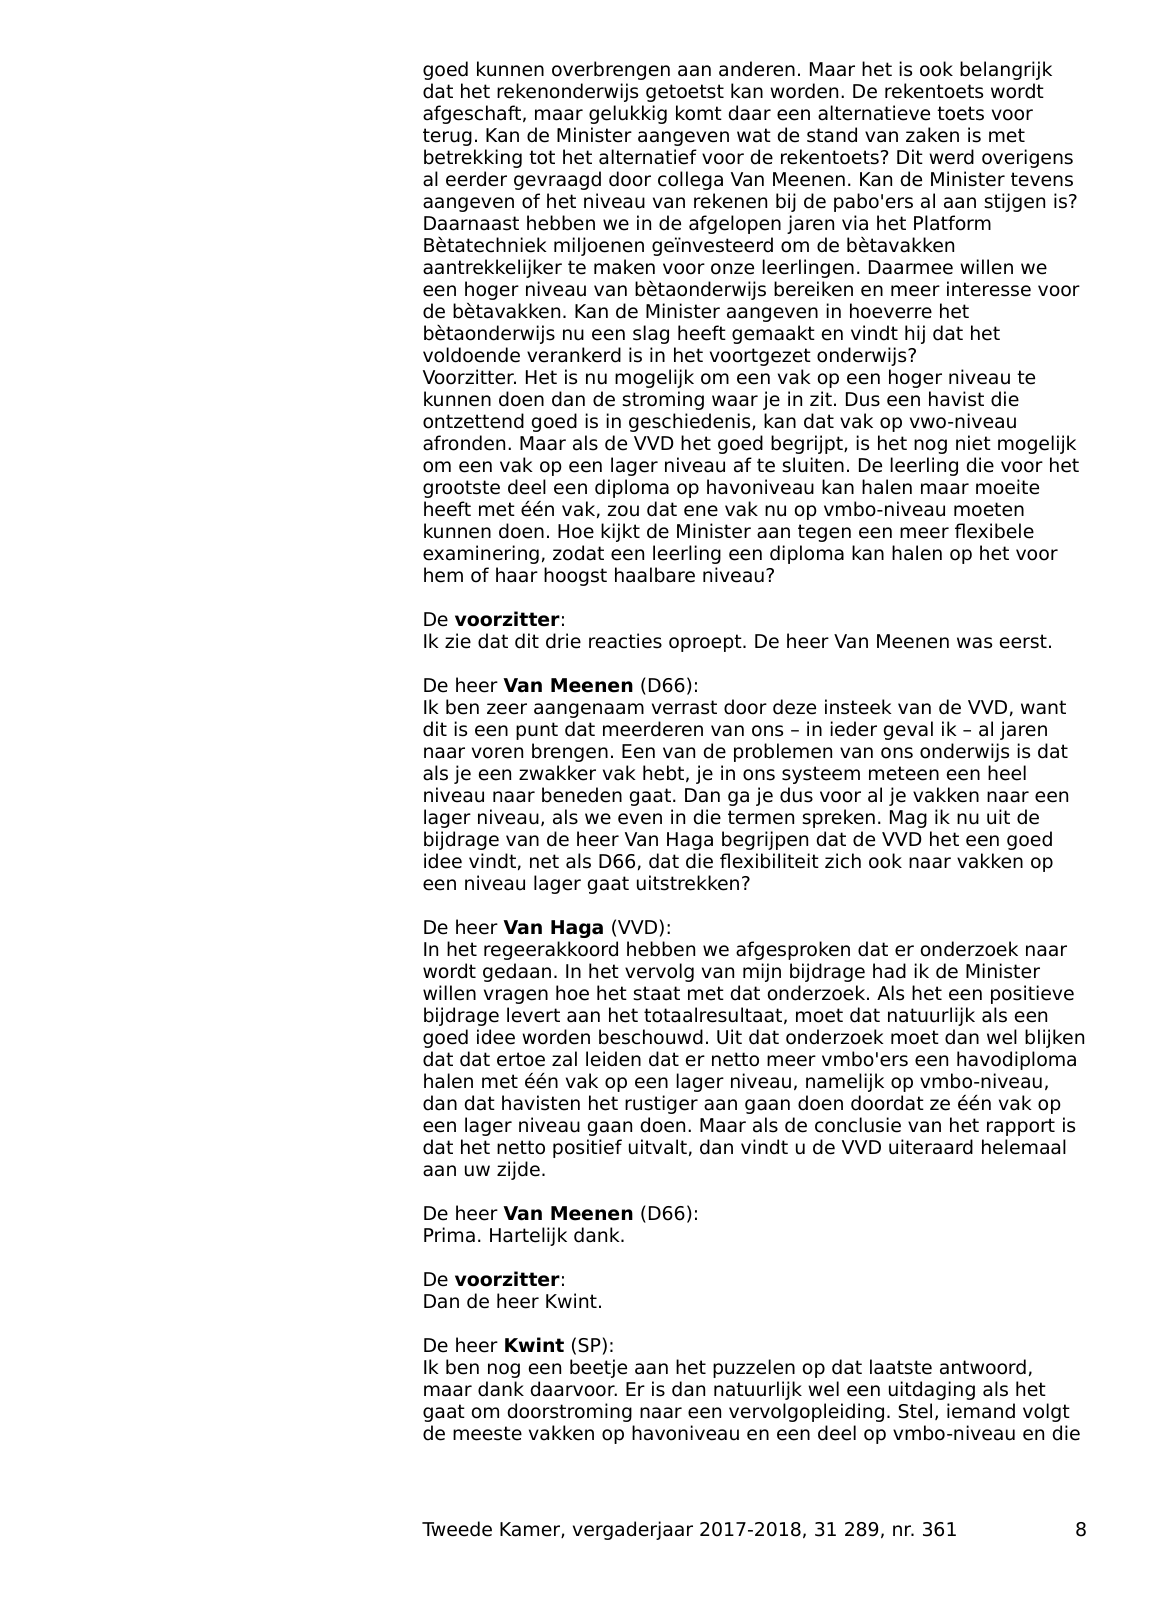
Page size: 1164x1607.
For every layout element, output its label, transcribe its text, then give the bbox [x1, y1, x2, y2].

text Ik ben zeer aangenaam verrast door deze insteek van de VVD, want dit is een punt dat meerderen van ons – in ieder geval ik – al jaren naar voren brengen. Een van de problemen van ons onderwijs is dat als je een zwakker vak hebt, je in ons systeem meteen een heel niveau naar beneden gaat. Dan ga je dus voor al je vakken naar een lager niveau, als we even in die termen spreken. Mag ik nu uit de bijdrage van de heer Van Haga begrijpen dat de VVD het een goed idee vindt, net als D66, dat die flexibiliteit zich ook naar vakken op een niveau lager gaat uitstrekken? [422, 697, 1087, 895]
text De voorzitter: [422, 609, 1087, 631]
text De heer Van Haga (VVD): [422, 917, 1087, 939]
text Prima. Hartelijk dank. [422, 1225, 1087, 1247]
text In het regeerakkoord hebben we afgesproken dat er onderzoek naar wordt gedaan. In het vervolg van mijn bijdrage had ik de Minister willen vragen hoe het staat met dat onderzoek. Als het een positieve bijdrage levert aan het totaalresultaat, moet dat natuurlijk als een goed idee worden beschouwd. Uit dat onderzoek moet dan wel blijken dat dat ertoe zal leiden dat er netto meer vmbo'ers een havodiploma halen met één vak op een lager niveau, namelijk op vmbo-niveau, dan dat havisten het rustiger aan gaan doen doordat ze één vak op een lager niveau gaan doen. Maar als de conclusie van het rapport is dat het netto positief uitvalt, dan vindt u de VVD uiteraard helemaal aan uw zijde. [422, 939, 1087, 1181]
text Dan de heer Kwint. [422, 1291, 1087, 1313]
text De heer Van Meenen (D66): [422, 675, 1087, 697]
text Ik zie dat dit drie reacties oproept. De heer Van Meenen was eerst. [422, 631, 1087, 653]
text goed kunnen overbrengen aan anderen. Maar het is ook belangrijk dat het rekenonderwijs getoetst kan worden. De rekentoets wordt afgeschaft, maar gelukkig komt daar een alternatieve toets voor terug. Kan de Minister aangeven wat de stand van zaken is met betrekking tot het alternatief voor de rekentoets? Dit werd overigens al eerder gevraagd door collega Van Meenen. Kan de Minister tevens aangeven of het niveau van rekenen bij de pabo'ers al aan stijgen is? [422, 59, 1087, 213]
text De heer Kwint (SP): [422, 1335, 1087, 1357]
text Daarnaast hebben we in de afgelopen jaren via het Platform Bètatechniek miljoenen geïnvesteerd om de bètavakken aantrekkelijker te maken voor onze leerlingen. Daarmee willen we een hoger niveau van bètaonderwijs bereiken en meer interesse voor de bètavakken. Kan de Minister aangeven in hoeverre het bètaonderwijs nu een slag heeft gemaakt en vindt hij dat het voldoende verankerd is in het voortgezet onderwijs? [422, 213, 1087, 367]
text Ik ben nog een beetje aan het puzzelen op dat laatste antwoord, maar dank daarvoor. Er is dan natuurlijk wel een uitdaging als het gaat om doorstroming naar een vervolgopleiding. Stel, iemand volgt de meeste vakken op havoniveau en een deel op vmbo-niveau en die [422, 1357, 1087, 1445]
text Voorzitter. Het is nu mogelijk om een vak op een hoger niveau te kunnen doen dan de stroming waar je in zit. Dus een havist die ontzettend goed is in geschiedenis, kan dat vak op vwo-niveau afronden. Maar als de VVD het goed begrijpt, is het nog niet mogelijk om een vak op een lager niveau af te sluiten. De leerling die voor het grootste deel een diploma op havoniveau kan halen maar moeite heeft met één vak, zou dat ene vak nu op vmbo-niveau moeten kunnen doen. Hoe kijkt de Minister aan tegen een meer flexibele examinering, zodat een leerling een diploma kan halen op het voor hem of haar hoogst haalbare niveau? [422, 367, 1087, 587]
text De voorzitter: [422, 1269, 1087, 1291]
text De heer Van Meenen (D66): [422, 1203, 1087, 1225]
